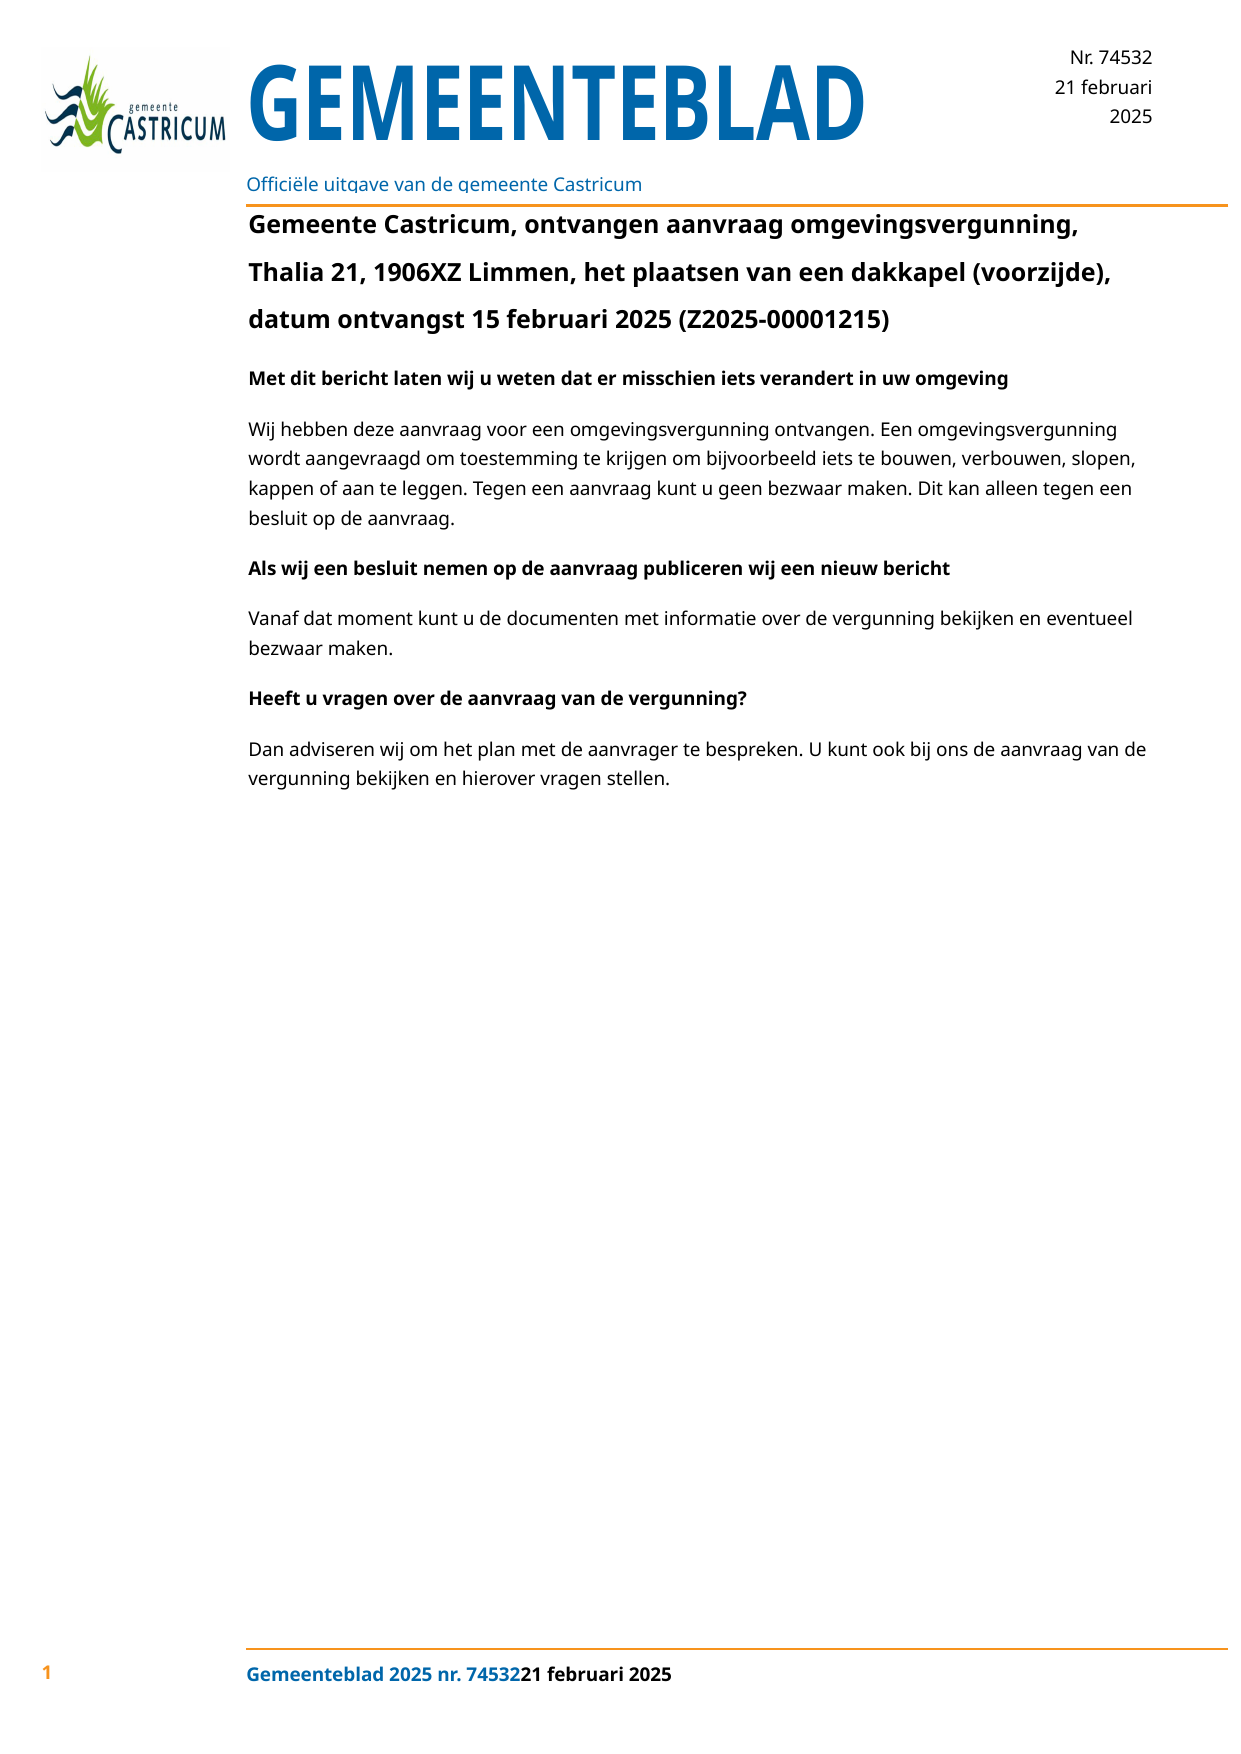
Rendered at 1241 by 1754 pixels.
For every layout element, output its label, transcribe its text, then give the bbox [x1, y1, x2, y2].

picture [41, 47, 231, 172]
text Vanaf dat moment kunt u de documenten met informatie over de vergunning bekijken en eventueel bezwaar maken. [248, 606, 1152, 661]
text Als wij een besluit nemen op de aanvraag publiceren wij een nieuw bericht [248, 555, 1152, 581]
text Gemeente Castricum, ontvangen aanvraag omgevingsvergunning, Thalia 21, 1906XZ Limmen, het plaatsen van een dakkapel (voorzijde), datum ontvangst 15 februari 2025 (Z2025-00001215) [248, 207, 1152, 336]
text Dan adviseren wij om het plan met de aanvrager te bespreken. U kunt ook bij ons de aanvraag van de vergunning bekijken en hierover vragen stellen. [248, 736, 1152, 791]
text Wij hebben deze aanvraag voor een omgevingsvergunning ontvangen. Een omgevingsvergunning wordt aangevraagd om toestemming te krijgen om bijvoorbeeld iets te bouwen, verbouwen, slopen, kappen of aan te leggen. Tegen een aanvraag kunt u geen bezwaar maken. Dit kan alleen tegen een besluit op de aanvraag. [248, 416, 1152, 530]
text Met dit bericht laten wij u weten dat er misschien iets verandert in uw omgeving [248, 366, 1152, 391]
text Heeft u vragen over de aanvraag van de vergunning? [248, 686, 1152, 711]
